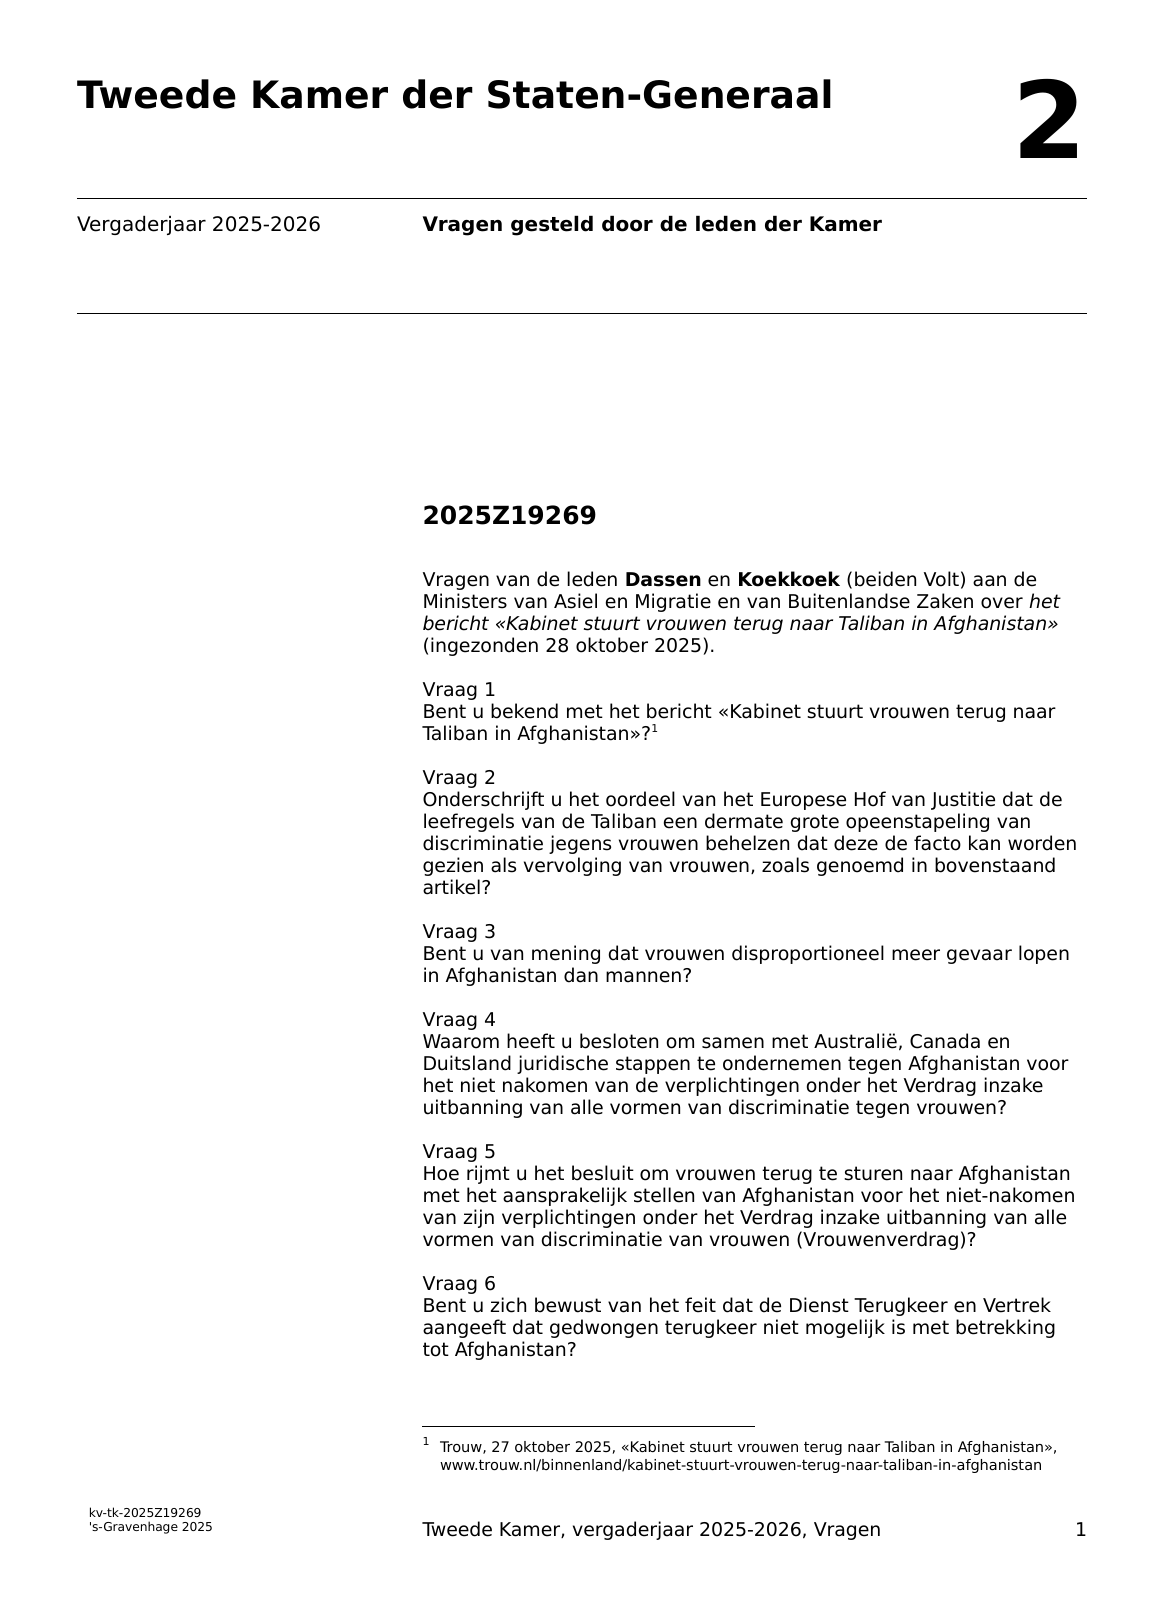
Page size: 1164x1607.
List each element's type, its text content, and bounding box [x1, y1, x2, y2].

text 2025Z19269 [422, 501, 1087, 531]
table_cell Vragen gesteld door de leden der Kamer [422, 199, 1087, 313]
table_header Tweede Kamer der Staten-Generaal [77, 59, 886, 198]
text Waarom heeft u besloten om samen met Australië, Canada en Duitsland juridische stappen te ondernemen tegen Afghanistan voor het niet nakomen van de verplichtingen onder het Verdrag inzake uitbanning van alle vormen van discriminatie tegen vrouwen? [422, 1031, 1087, 1119]
text Onderschrijft u het oordeel van het Europese Hof van Justitie dat de leefregels van de Taliban een dermate grote opeenstapeling van discriminatie jegens vrouwen behelzen dat deze de facto kan worden gezien als vervolging van vrouwen, zoals genoemd in bovenstaand artikel? [422, 789, 1087, 899]
text Bent u zich bewust van het feit dat de Dienst Terugkeer en Vertrek aangeeft dat gedwongen terugkeer niet mogelijk is met betrekking tot Afghanistan? [422, 1295, 1087, 1361]
text Vraag 2 [422, 767, 1087, 789]
text Hoe rijmt u het besluit om vrouwen terug te sturen naar Afghanistan met het aansprakelijk stellen van Afghanistan voor het niet-nakomen van zijn verplichtingen onder het Verdrag inzake uitbanning van alle vormen van discriminatie van vrouwen (Vrouwenverdrag)? [422, 1163, 1087, 1251]
text Vraag 5 [422, 1141, 1087, 1163]
text Vraag 6 [422, 1273, 1087, 1295]
text Bent u van mening dat vrouwen disproportioneel meer gevaar lopen in Afghanistan dan mannen? [422, 943, 1087, 987]
text kv-tk-2025Z19269 [88, 1506, 323, 1520]
text Bent u bekend met het bericht «Kabinet stuurt vrouwen terug naar Taliban in Afghanistan»? [422, 701, 1087, 745]
text Vraag 3 [422, 921, 1087, 943]
table_header 2 [886, 59, 1087, 198]
text Trouw, 27 oktober 2025, «Kabinet stuurt vrouwen terug naar Taliban in Afghanistan», www.trouw.nl/binnenland/kabinet-stuurt-vrouwen-terug-naar-taliban-in-afghanistan [422, 1435, 1087, 1474]
table_cell Vergaderjaar 2025-2026 [77, 199, 422, 313]
text Vraag 1 [422, 679, 1087, 701]
text Vraag 4 [422, 1009, 1087, 1031]
text 's-Gravenhage 2025 [88, 1520, 323, 1534]
text Vragen van de leden Dassen en Koekkoek (beiden Volt) aan de Ministers van Asiel en Migratie en van Buitenlandse Zaken over het bericht «Kabinet stuurt vrouwen terug naar Taliban in Afghanistan» (ingezonden 28 oktober 2025). [422, 569, 1087, 657]
